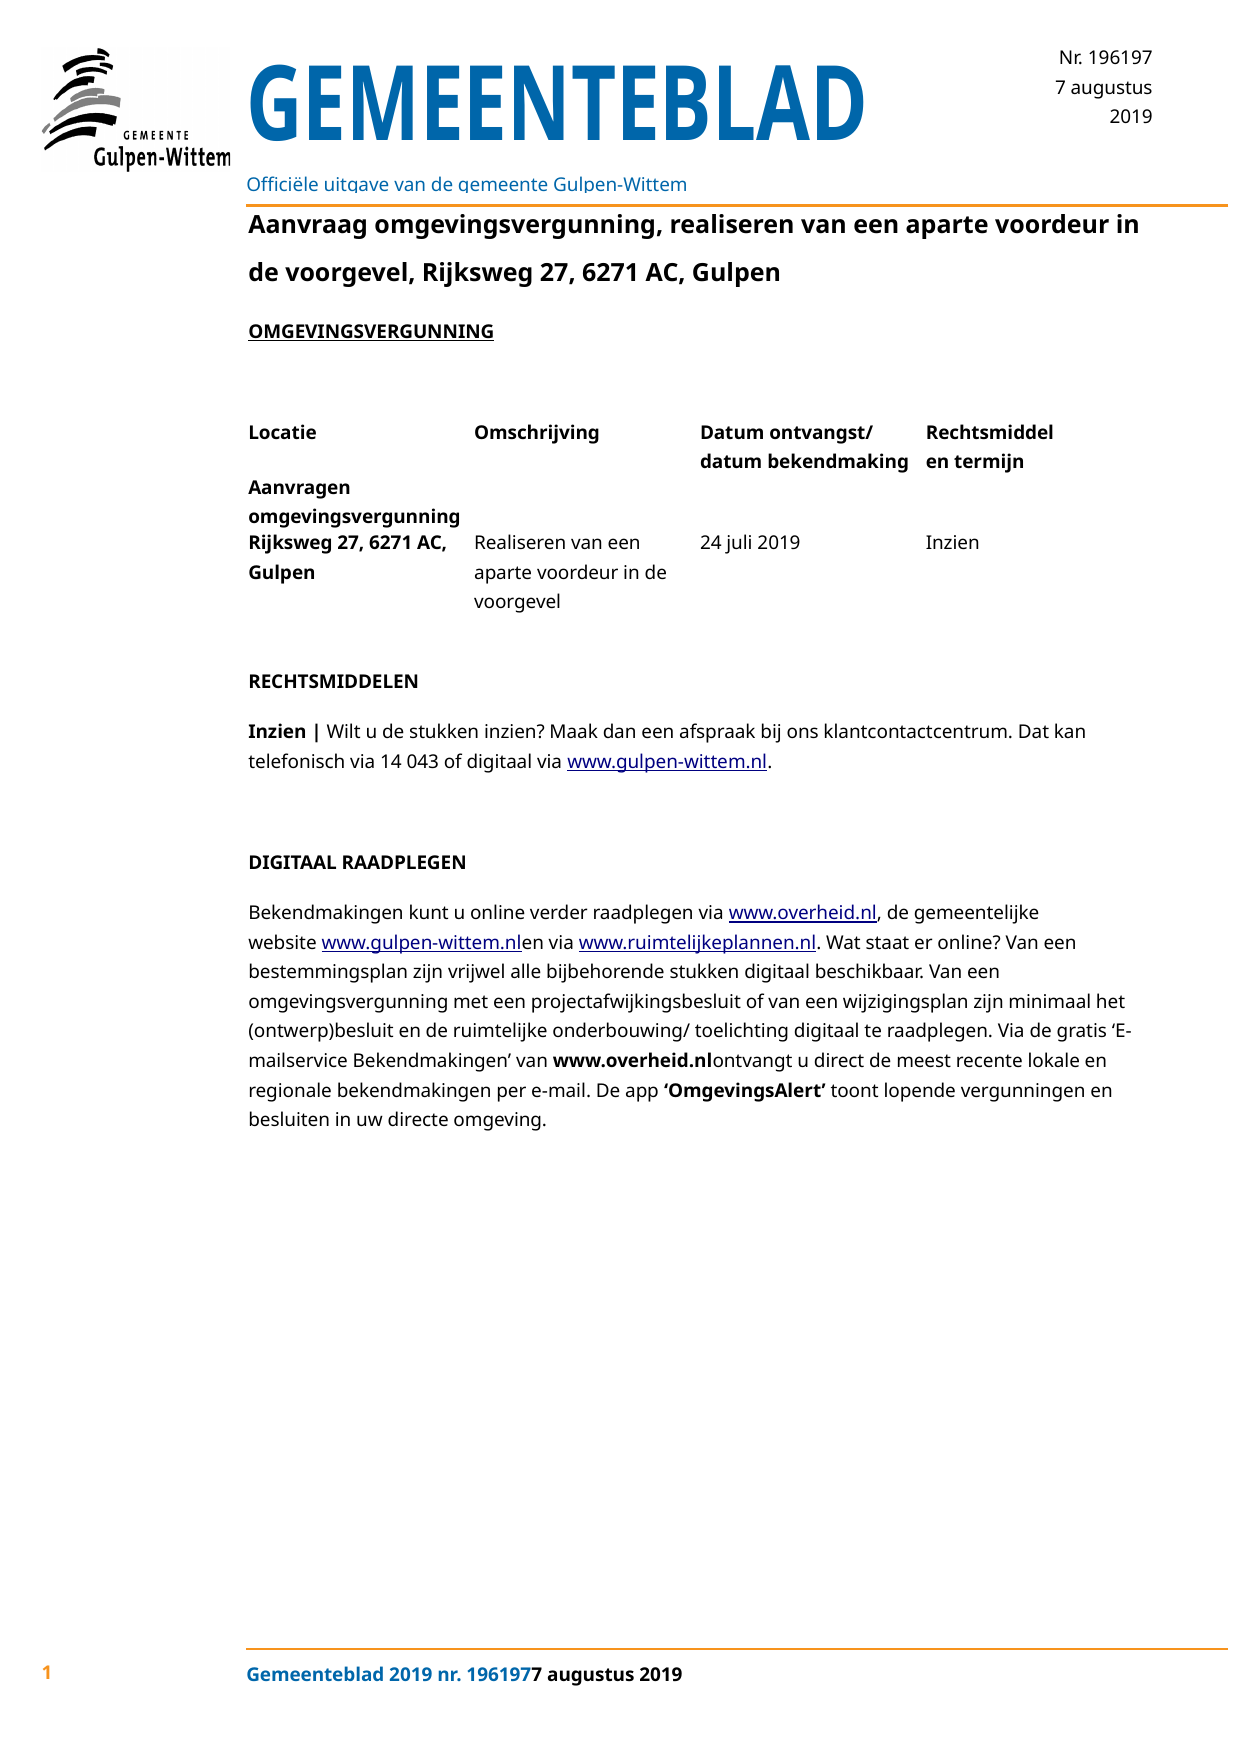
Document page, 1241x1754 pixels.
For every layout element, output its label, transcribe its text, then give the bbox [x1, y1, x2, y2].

table_cell [926, 474, 1152, 529]
text Bekendmakingen kunt u online verder raadplegen via www.overheid.nl, de gemeentelijke website www.gulpen-wittem.nlen via www.ruimtelijkeplannen.nl. Wat staat er online? Van een bestemmingsplan zijn vrijwel alle bijbehorende stukken digitaal beschikbaar. Van een omgevingsvergunning met een projectafwijkingsbesluit of van een wijzigingsplan zijn minimaal het (ontwerp)besluit en de ruimtelijke onderbouwing/ toelichting digitaal te raadplegen. Via de gratis ‘E-mailservice Bekendmakingen’ van www.overheid.nlontvangt u direct de meest recente lokale en regionale bekendmakingen per e-mail. De app ‘OmgevingsAlert’ toont lopende vergunningen en besluiten in uw directe omgeving. [248, 899, 1152, 1132]
table_cell Aanvragen omgevingsvergunning [248, 474, 474, 529]
table_header Omschrijving [474, 419, 700, 474]
table_cell [700, 474, 926, 529]
text RECHTSMIDDELEN [248, 668, 1152, 694]
table_cell Realiseren van een aparte voordeur in de voorgevel [474, 530, 700, 614]
table_cell 24 juli 2019 [700, 530, 926, 614]
table_cell Inzien [926, 530, 1152, 614]
text Aanvraag omgevingsvergunning, realiseren van een aparte voordeur in de voorgevel, Rijksweg 27, 6271 AC, Gulpen [248, 207, 1152, 288]
table_header Datum ontvangst/ datum bekendmaking [700, 419, 926, 474]
table_header Locatie [248, 419, 474, 474]
picture [41, 47, 231, 172]
text DIGITAAL RAADPLEGEN [248, 849, 1152, 874]
table_cell [474, 474, 700, 529]
text OMGEVINGSVERGUNNING [248, 318, 1152, 344]
table_header Rechtsmiddel en termijn [926, 419, 1152, 474]
text Inzien | Wilt u de stukken inzien? Maak dan een afspraak bij ons klantcontactcentrum. Dat kan telefonisch via 14 043 of digitaal via www.gulpen-wittem.nl. [248, 718, 1152, 774]
table_cell Rijksweg 27, 6271 AC, Gulpen [248, 530, 474, 614]
